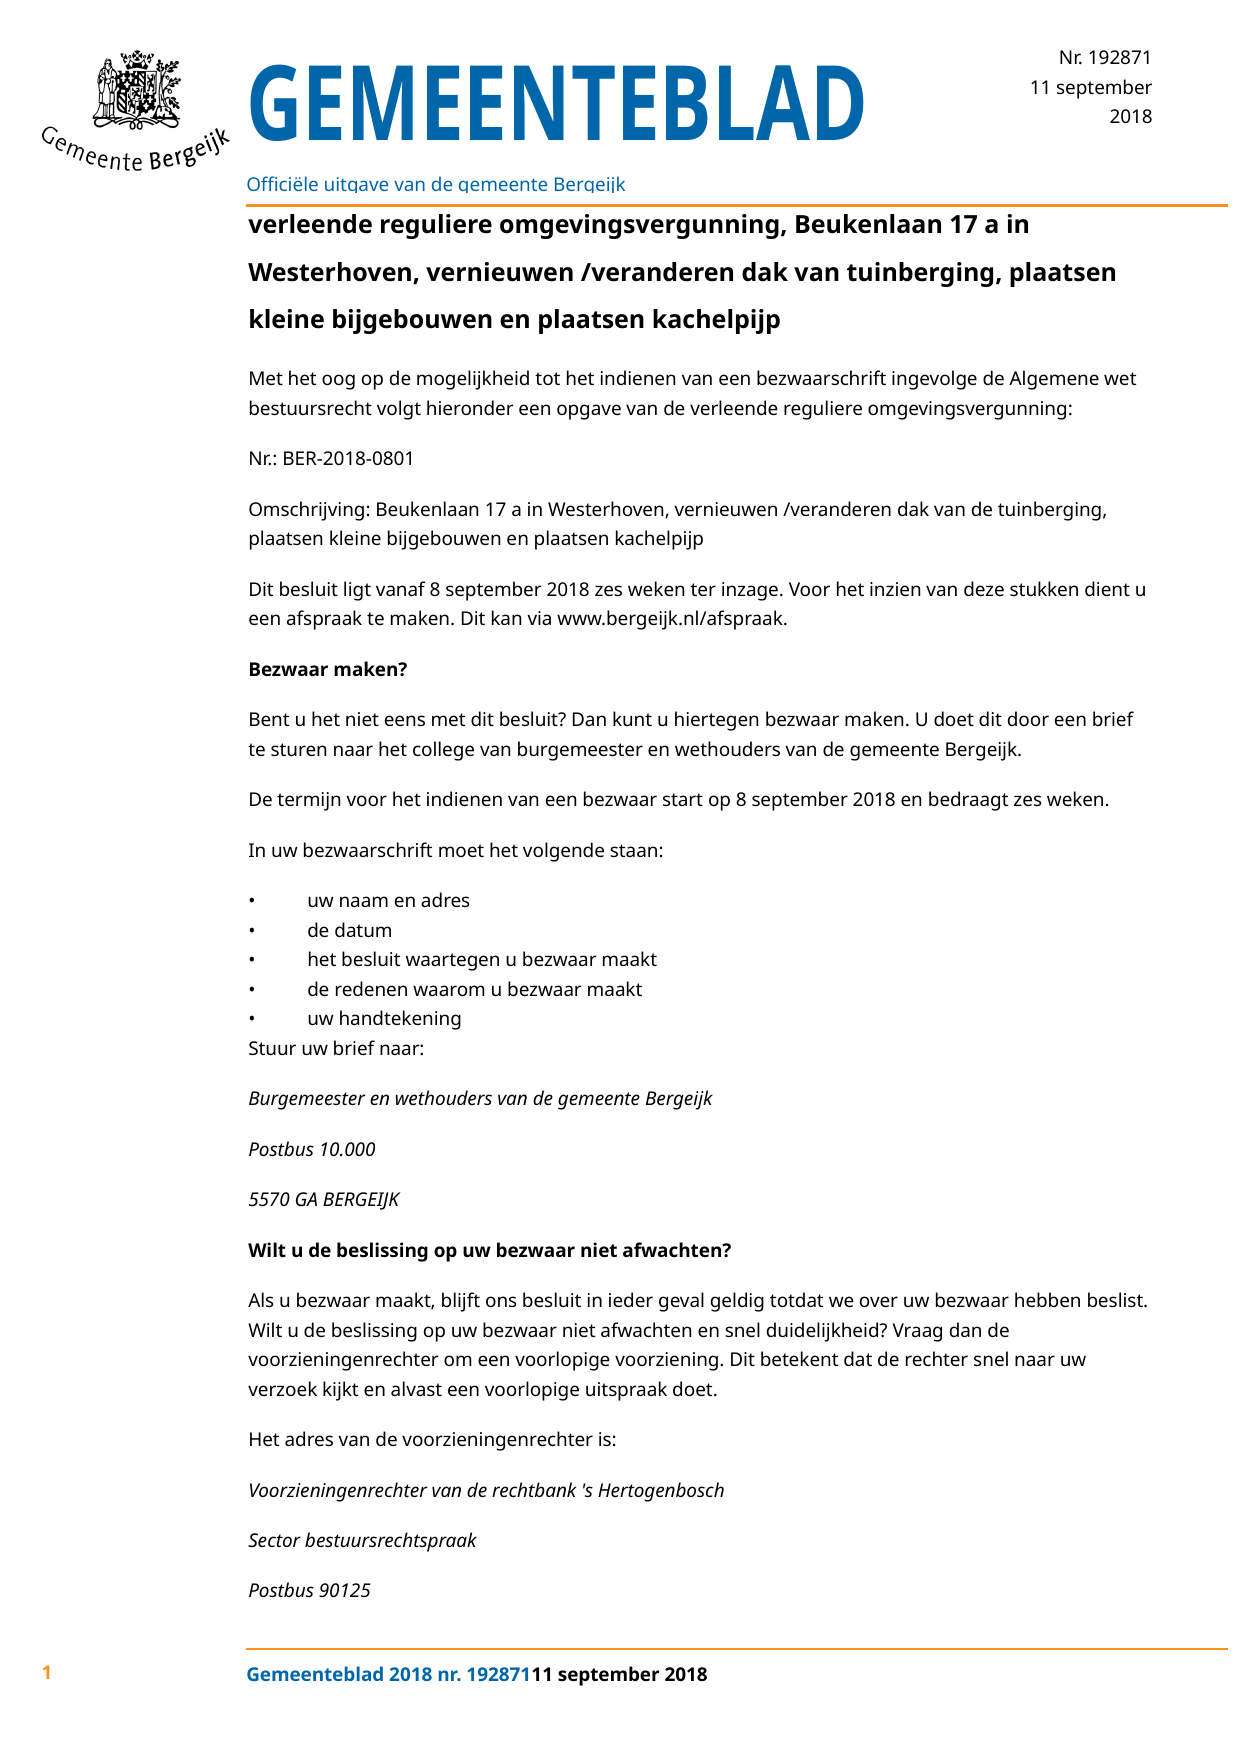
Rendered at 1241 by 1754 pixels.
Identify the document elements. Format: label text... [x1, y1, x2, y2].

text Met het oog op de mogelijkheid tot het indienen van een bezwaarschrift ingevolge de Algemene wet bestuursrecht volgt hieronder een opgave van de verleende reguliere omgevingsvergunning: [248, 366, 1152, 421]
list uw naam en adres [248, 887, 1152, 913]
picture [41, 47, 231, 172]
text Burgemeester en wethouders van de gemeente Bergeijk [248, 1086, 1152, 1111]
text Bent u het niet eens met dit besluit? Dan kunt u hiertegen bezwaar maken. U doet dit door een brief te sturen naar het college van burgemeester en wethouders van de gemeente Bergeijk. [248, 706, 1152, 762]
text Bezwaar maken? [248, 656, 1152, 682]
list het besluit waartegen u bezwaar maakt [248, 946, 1152, 972]
text Sector bestuursrechtspraak [248, 1527, 1152, 1553]
text 5570 GA BERGEIJK [248, 1186, 1152, 1212]
text Nr.: BER-2018-0801 [248, 446, 1152, 471]
text Het adres van de voorzieningenrechter is: [248, 1426, 1152, 1452]
text Stuur uw brief naar: [248, 1035, 1152, 1061]
text verleende reguliere omgevingsvergunning, Beukenlaan 17 a in Westerhoven, vernieuwen /veranderen dak van tuinberging, plaatsen kleine bijgebouwen en plaatsen kachelpijp [248, 207, 1152, 336]
list uw handtekening [248, 1006, 1152, 1031]
text Dit besluit ligt vanaf 8 september 2018 zes weken ter inzage. Voor het inzien van deze stukken dient u een afspraak te maken. Dit kan via www.bergeijk.nl/afspraak. [248, 576, 1152, 631]
list de redenen waarom u bezwaar maakt [248, 976, 1152, 1002]
list de datum [248, 917, 1152, 942]
text Omschrijving: Beukenlaan 17 a in Westerhoven, vernieuwen /veranderen dak van de tuinberging, plaatsen kleine bijgebouwen en plaatsen kachelpijp [248, 496, 1152, 551]
text Wilt u de beslissing op uw bezwaar niet afwachten? [248, 1237, 1152, 1262]
text Voorzieningenrechter van de rechtbank 's Hertogenbosch [248, 1477, 1152, 1502]
text Postbus 90125 [248, 1578, 1152, 1603]
text Als u bezwaar maakt, blijft ons besluit in ieder geval geldig totdat we over uw bezwaar hebben beslist. Wilt u de beslissing op uw bezwaar niet afwachten en snel duidelijkheid? Vraag dan de voorzieningenrechter om een voorlopige voorziening. Dit betekent dat de rechter snel naar uw verzoek kijkt en alvast een voorlopige uitspraak doet. [248, 1287, 1152, 1402]
text In uw bezwaarschrift moet het volgende staan: [248, 837, 1152, 862]
text De termijn voor het indienen van een bezwaar start op 8 september 2018 en bedraagt zes weken. [248, 786, 1152, 812]
text Postbus 10.000 [248, 1136, 1152, 1162]
